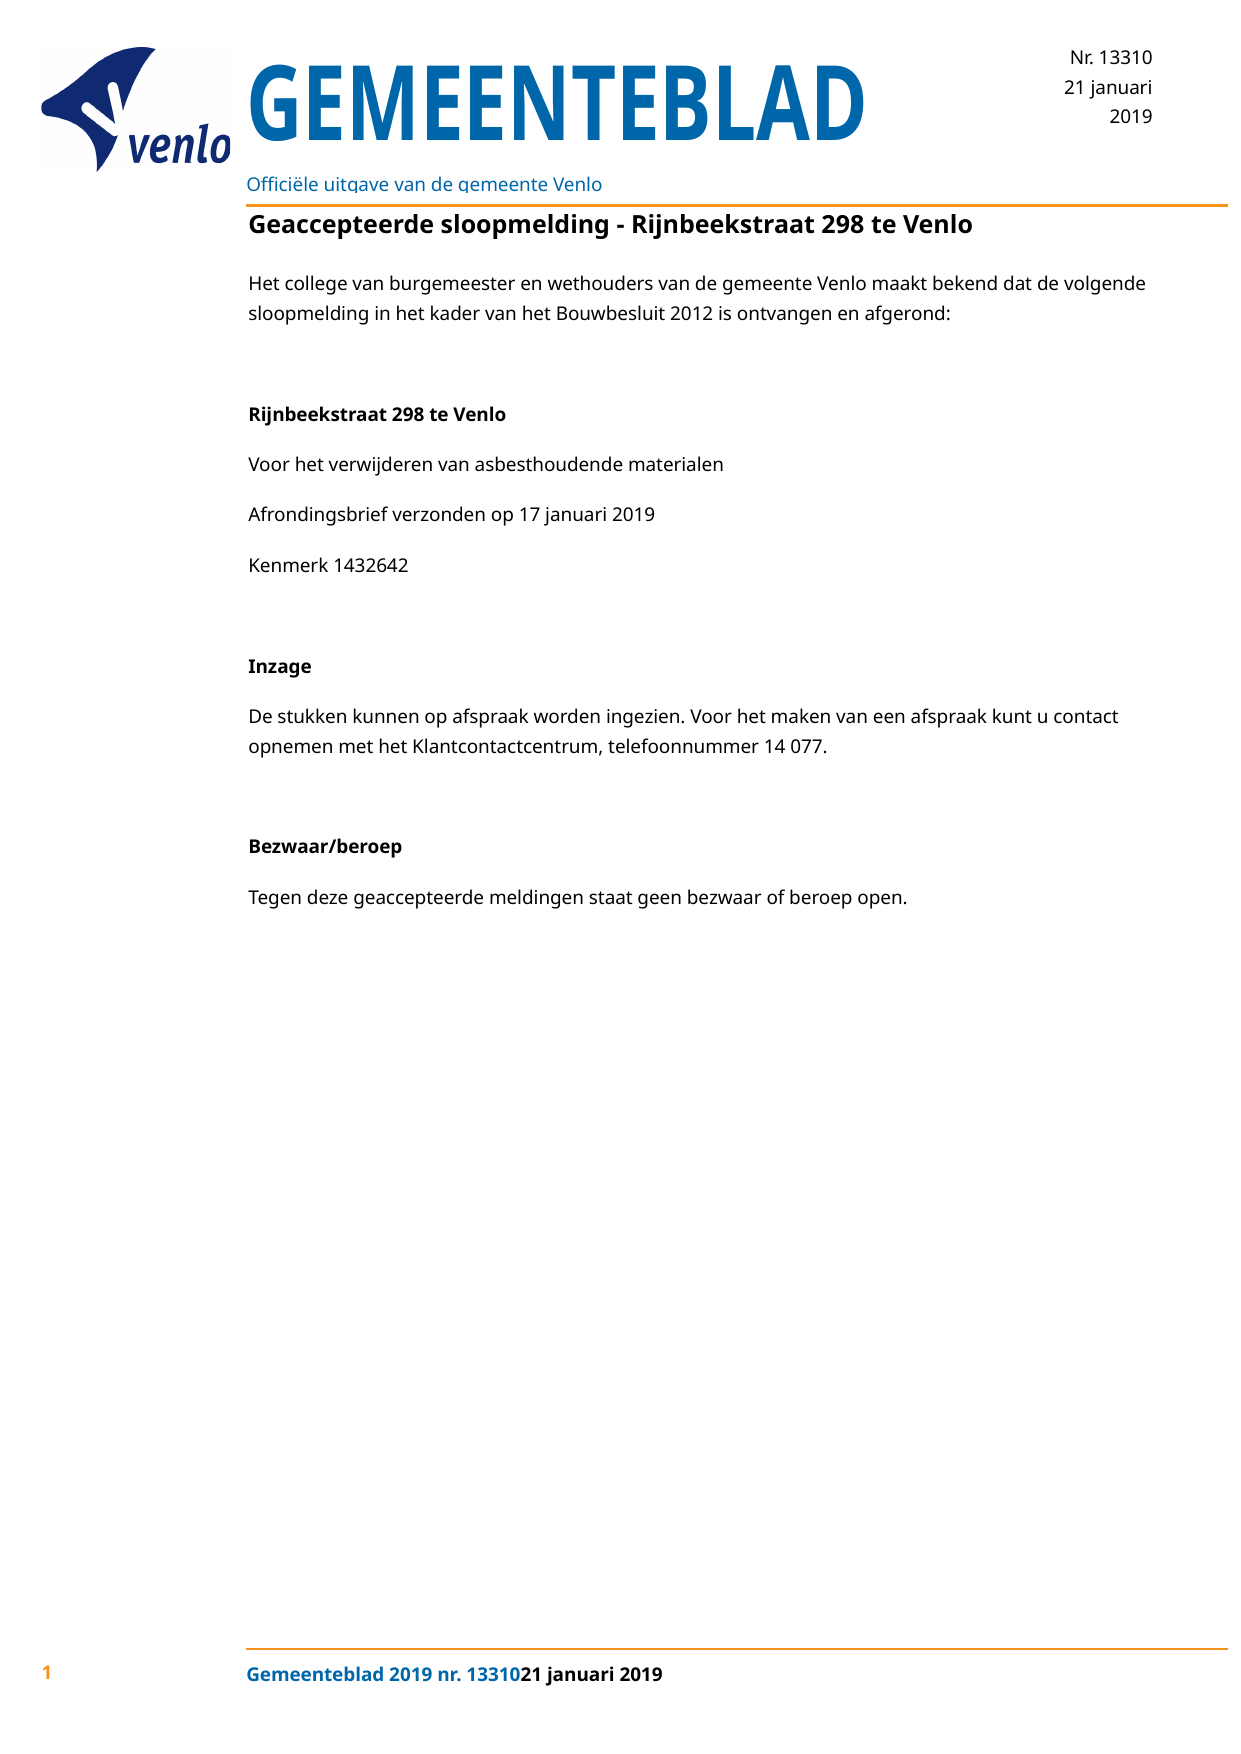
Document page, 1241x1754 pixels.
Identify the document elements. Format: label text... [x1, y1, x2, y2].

text Kenmerk 1432642 [248, 552, 1152, 578]
text Rijnbeekstraat 298 te Venlo [248, 401, 1152, 426]
picture [41, 47, 231, 172]
text Voor het verwijderen van asbesthoudende materialen [248, 451, 1152, 477]
text De stukken kunnen op afspraak worden ingezien. Voor het maken van een afspraak kunt u contact opnemen met het Klantcontactcentrum, telefoonnummer 14 077. [248, 703, 1152, 758]
text Geaccepteerde sloopmelding - Rijnbeekstraat 298 te Venlo [248, 207, 1152, 241]
text Afrondingsbrief verzonden op 17 januari 2019 [248, 502, 1152, 527]
text Tegen deze geaccepteerde meldingen staat geen bezwaar of beroep open. [248, 884, 1152, 910]
text Bezwaar/beroep [248, 834, 1152, 859]
text Het college van burgemeester en wethouders van de gemeente Venlo maakt bekend dat de volgende sloopmelding in het kader van het Bouwbesluit 2012 is ontvangen en afgerond: [248, 270, 1152, 326]
text Inzage [248, 653, 1152, 678]
